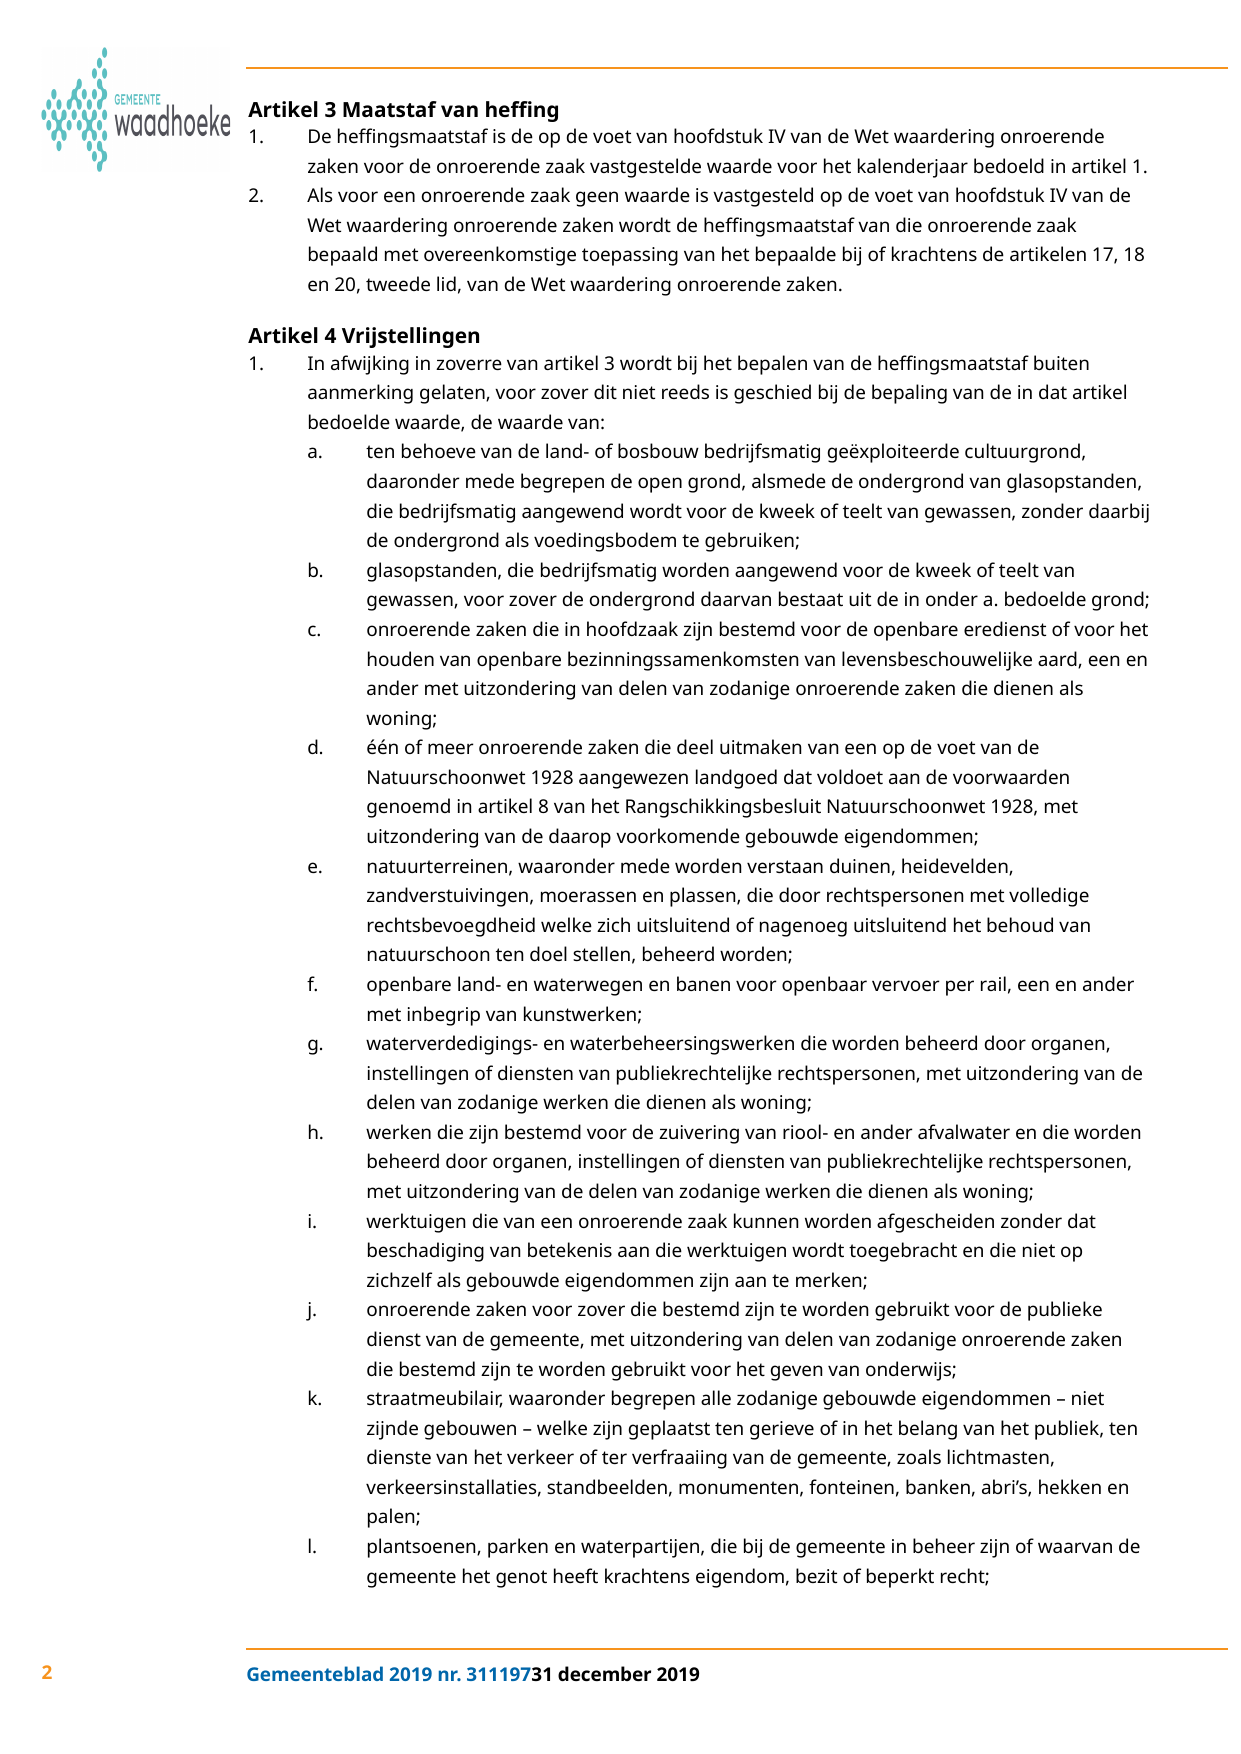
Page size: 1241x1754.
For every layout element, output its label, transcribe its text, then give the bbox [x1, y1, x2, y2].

list één of meer onroerende zaken die deel uitmaken van een op de voet van de Natuurschoonwet 1928 aangewezen landgoed dat voldoet aan de voorwaarden genoemd in artikel 8 van het Rangschikkingsbesluit Natuurschoonwet 1928, met uitzondering van de daarop voorkomende gebouwde eigendommen; [307, 734, 1152, 849]
list plantsoenen, parken en waterpartijen, die bij de gemeente in beheer zijn of waarvan de gemeente het genot heeft krachtens eigendom, bezit of beperkt recht; [307, 1533, 1152, 1589]
list onroerende zaken die in hoofdzaak zijn bestemd voor de openbare eredienst of voor het houden van openbare bezinningssamenkomsten van levensbeschouwelijke aard, een en ander met uitzondering van delen van zodanige onroerende zaken die dienen als woning; [307, 616, 1152, 731]
list In afwijking in zoverre van artikel 3 wordt bij het bepalen van de heffingsmaatstaf buiten aanmerking gelaten, voor zover dit niet reeds is geschied bij de bepaling van de in dat artikel bedoelde waarde, de waarde van: [248, 350, 1152, 435]
list De heffingsmaatstaf is de op de voet van hoofdstuk IV van de Wet waardering onroerende zaken voor de onroerende zaak vastgestelde waarde voor het kalenderjaar bedoeld in artikel 1. [248, 123, 1152, 178]
list openbare land- en waterwegen en banen voor openbaar vervoer per rail, een en ander met inbegrip van kunstwerken; [307, 971, 1152, 1027]
list natuurterreinen, waaronder mede worden verstaan duinen, heidevelden, zandverstuivingen, moerassen en plassen, die door rechtspersonen met volledige rechtsbevoegdheid welke zich uitsluitend of nagenoeg uitsluitend het behoud van natuurschoon ten doel stellen, beheerd worden; [307, 853, 1152, 967]
list glasopstanden, die bedrijfsmatig worden aangewend voor de kweek of teelt van gewassen, voor zover de ondergrond daarvan bestaat uit de in onder a. bedoelde grond; [307, 557, 1152, 612]
list ten behoeve van de land- of bosbouw bedrijfsmatig geëxploiteerde cultuurgrond, daaronder mede begrepen de open grond, alsmede de ondergrond van glasopstanden, die bedrijfsmatig aangewend wordt voor de kweek of teelt van gewassen, zonder daarbij de ondergrond als voedingsbodem te gebruiken; [307, 439, 1152, 553]
list waterverdedigings- en waterbeheersingswerken die worden beheerd door organen, instellingen of diensten van publiekrechtelijke rechtspersonen, met uitzondering van de delen van zodanige werken die dienen als woning; [307, 1030, 1152, 1115]
list werken die zijn bestemd voor de zuivering van riool- en ander afvalwater en die worden beheerd door organen, instellingen of diensten van publiekrechtelijke rechtspersonen, met uitzondering van de delen van zodanige werken die dienen als woning; [307, 1119, 1152, 1204]
text Artikel 3 Maatstaf van heffing [248, 95, 1152, 123]
list Als voor een onroerende zaak geen waarde is vastgesteld op de voet van hoofdstuk IV van de Wet waardering onroerende zaken wordt de heffingsmaatstaf van die onroerende zaak bepaald met overeenkomstige toepassing van het bepaalde bij of krachtens de artikelen 17, 18 en 20, tweede lid, van de Wet waardering onroerende zaken. [248, 182, 1152, 297]
list straatmeubilair, waaronder begrepen alle zodanige gebouwde eigendommen – niet zijnde gebouwen – welke zijn geplaatst ten gerieve of in het belang van het publiek, ten dienste van het verkeer of ter verfraaiing van de gemeente, zoals lichtmasten, verkeersinstallaties, standbeelden, monumenten, fonteinen, banken, abri’s, hekken en palen; [307, 1385, 1152, 1529]
picture [41, 47, 231, 172]
list onroerende zaken voor zover die bestemd zijn te worden gebruikt voor de publieke dienst van de gemeente, met uitzondering van delen van zodanige onroerende zaken die bestemd zijn te worden gebruikt voor het geven van onderwijs; [307, 1297, 1152, 1382]
text Artikel 4 Vrijstellingen [248, 322, 1152, 350]
list werktuigen die van een onroerende zaak kunnen worden afgescheiden zonder dat beschadiging van betekenis aan die werktuigen wordt toegebracht en die niet op zichzelf als gebouwde eigendommen zijn aan te merken; [307, 1208, 1152, 1293]
